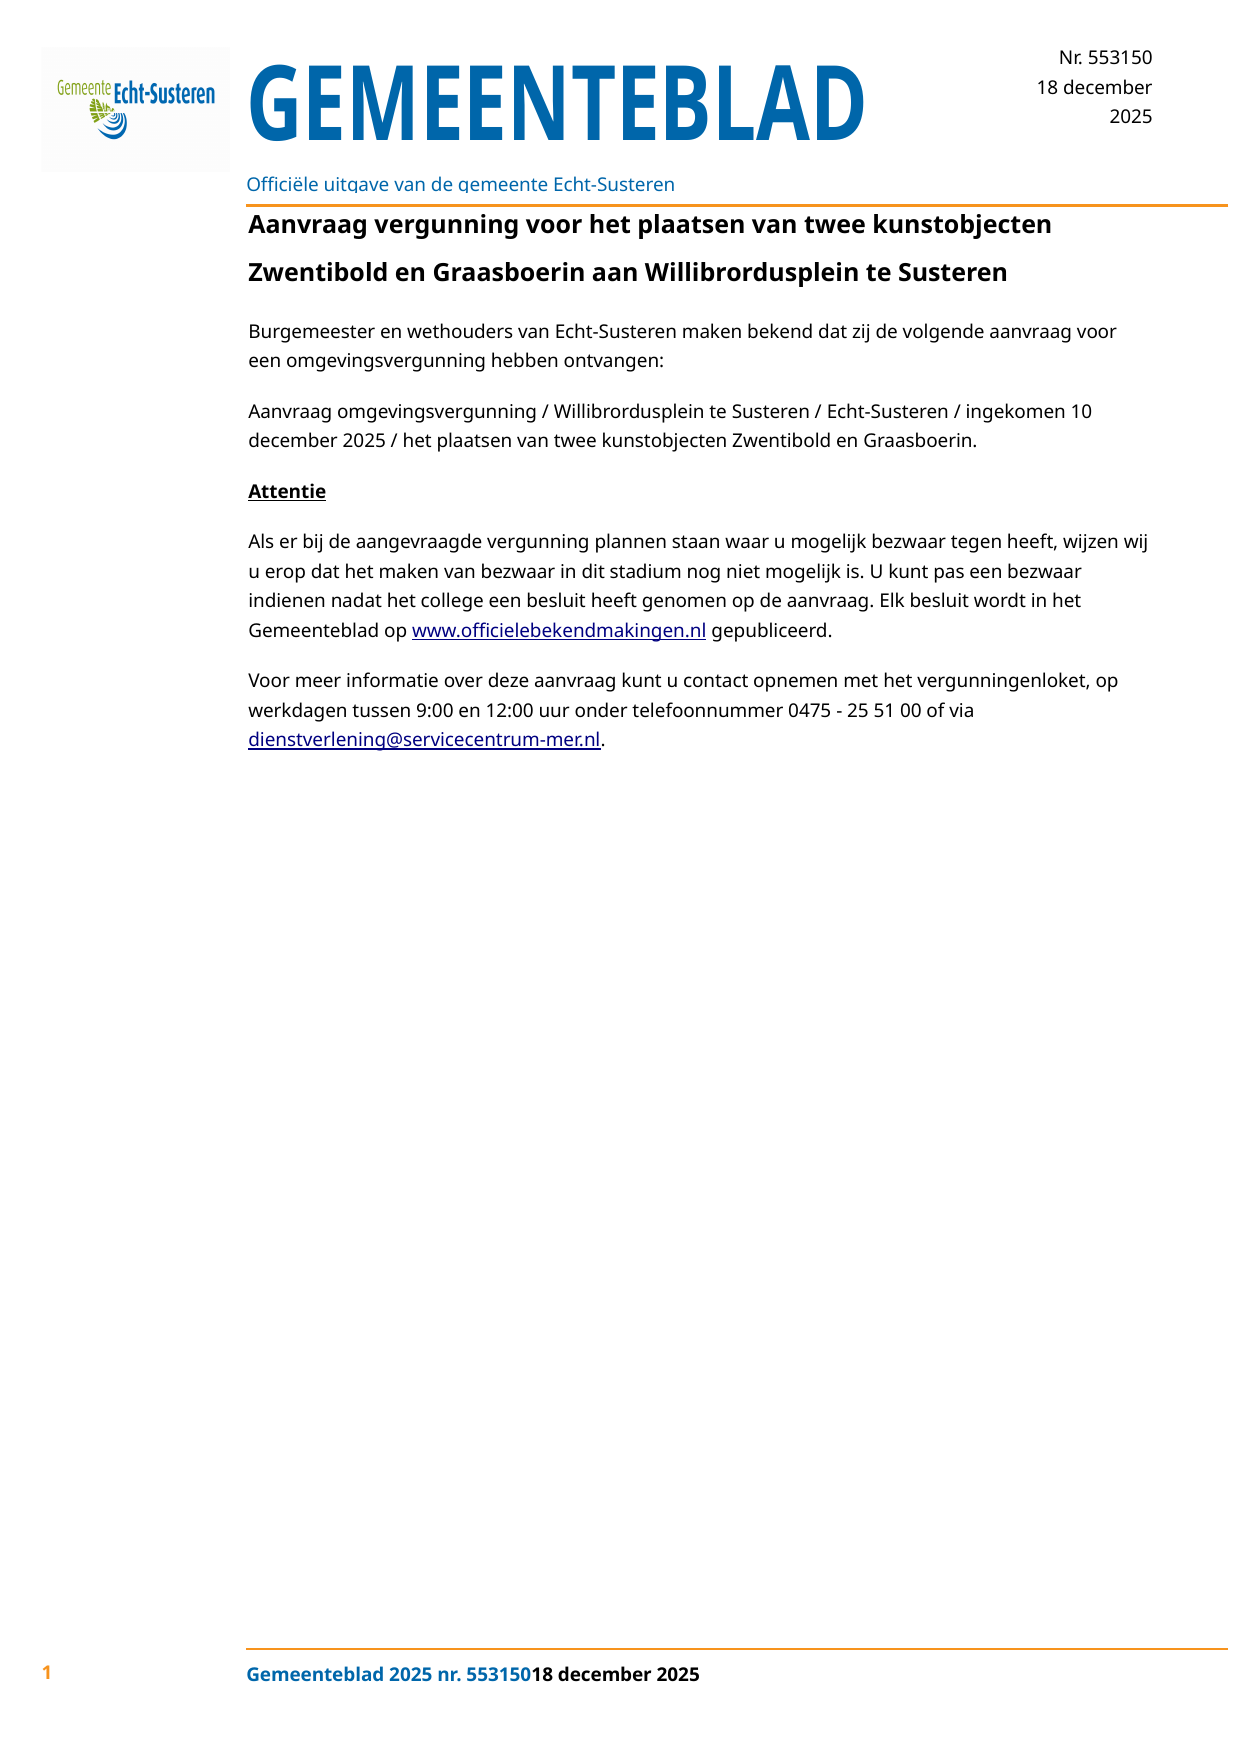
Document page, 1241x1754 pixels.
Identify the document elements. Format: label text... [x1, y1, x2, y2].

text Aanvraag vergunning voor het plaatsen van twee kunstobjecten Zwentibold en Graasboerin aan Willibrordusplein te Susteren [248, 207, 1152, 288]
text Aanvraag omgevingsvergunning / Willibrordusplein te Susteren / Echt-Susteren / ingekomen 10 december 2025 / het plaatsen van twee kunstobjecten Zwentibold en Graasboerin. [248, 398, 1152, 453]
picture [41, 47, 231, 172]
text Voor meer informatie over deze aanvraag kunt u contact opnemen met het vergunningenloket, op werkdagen tussen 9:00 en 12:00 uur onder telefoonnummer 0475 - 25 51 00 of via dienstverlening@servicecentrum-mer.nl. [248, 667, 1152, 752]
text Als er bij de aangevraagde vergunning plannen staan waar u mogelijk bezwaar tegen heeft, wijzen wij u erop dat het maken van bezwaar in dit stadium nog niet mogelijk is. U kunt pas een bezwaar indienen nadat het college een besluit heeft genomen op de aanvraag. Elk besluit wordt in het Gemeenteblad op www.officielebekendmakingen.nl gepubliceerd. [248, 528, 1152, 643]
text Attentie [248, 478, 1152, 504]
text Burgemeester en wethouders van Echt-Susteren maken bekend dat zij de volgende aanvraag voor een omgevingsvergunning hebben ontvangen: [248, 318, 1152, 373]
